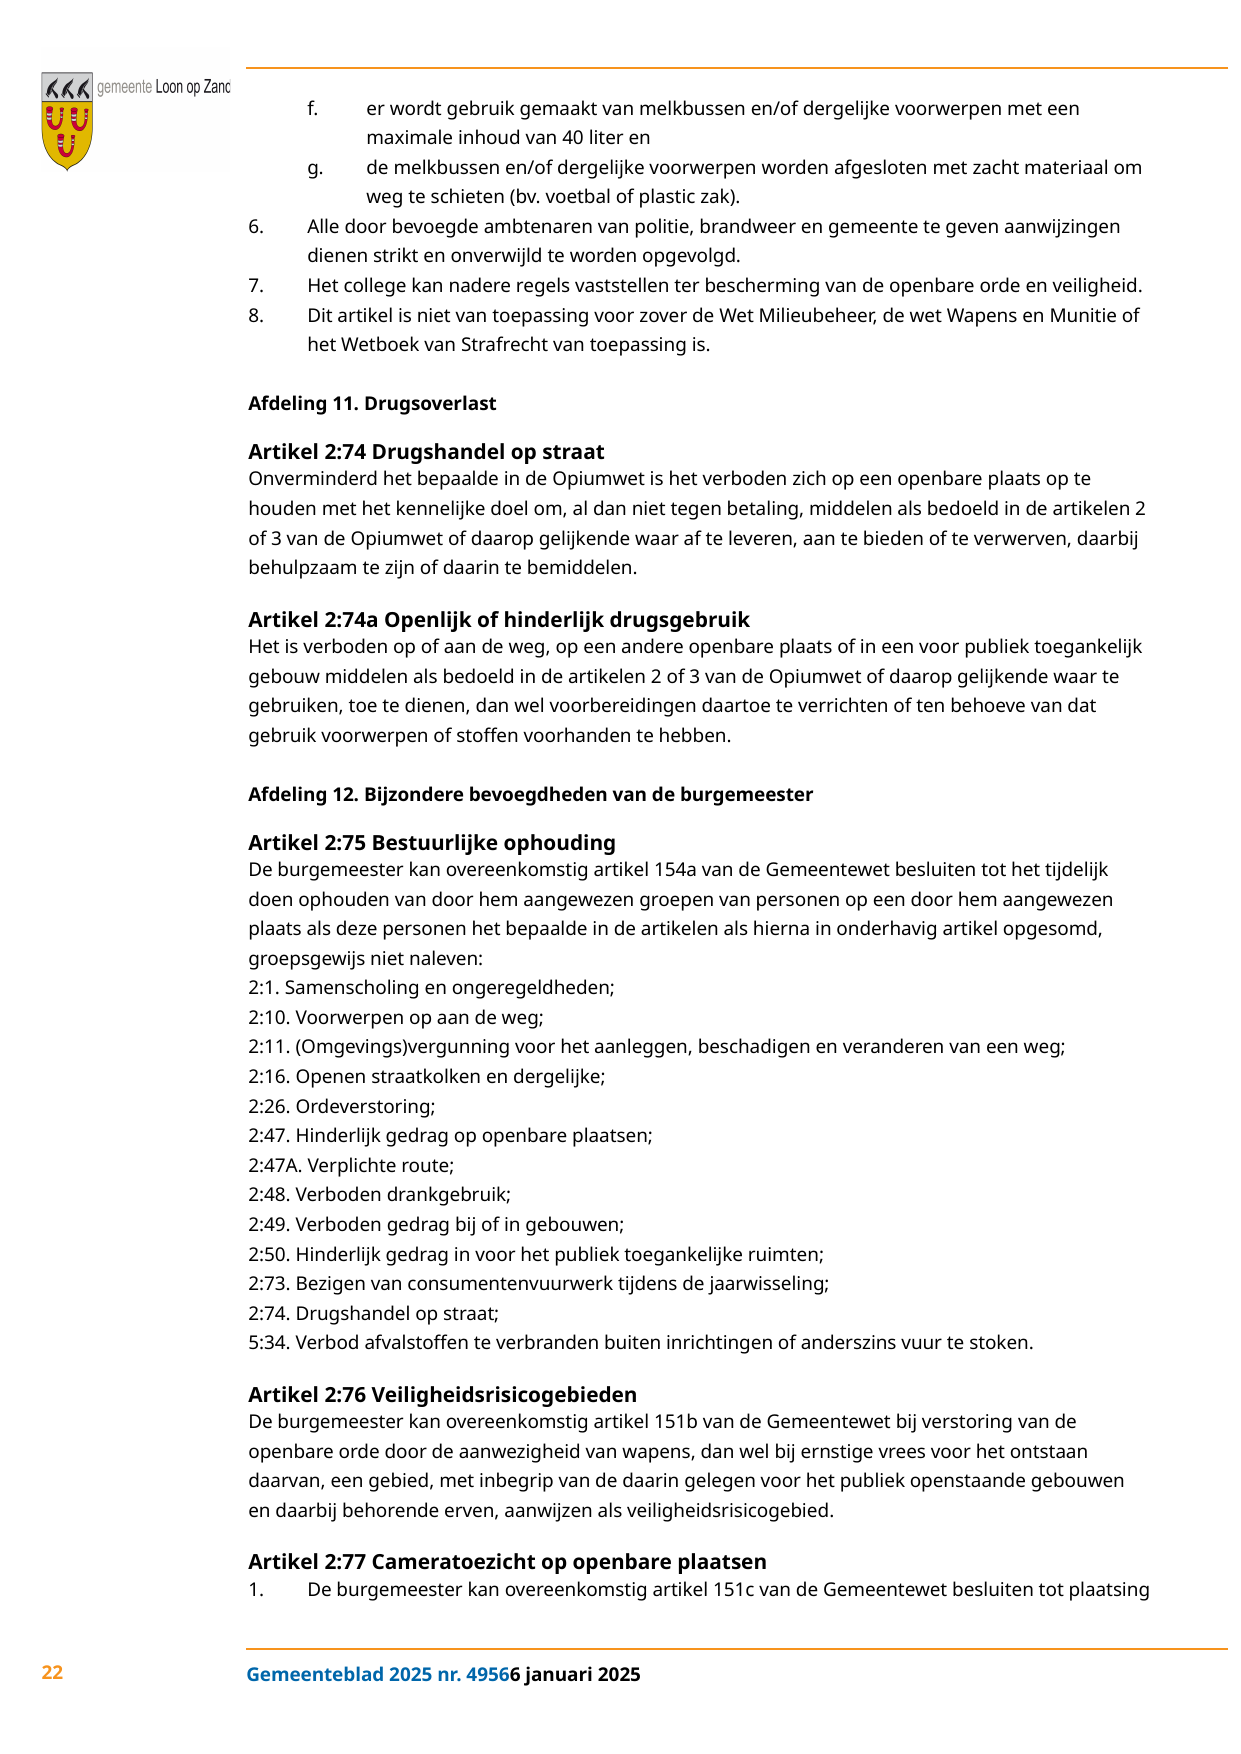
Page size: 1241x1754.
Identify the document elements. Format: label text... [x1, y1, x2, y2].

text Het is verboden op of aan de weg, op een andere openbare plaats of in een voor publiek toegankelijk gebouw middelen als bedoeld in de artikelen 2 of 3 van de Opiumwet of daarop gelijkende waar te gebruiken, toe te dienen, dan wel voorbereidingen daartoe te verrichten of ten behoeve van dat gebruik voorwerpen of stoffen voorhanden te hebben. [248, 633, 1152, 748]
list Alle door bevoegde ambtenaren van politie, brandweer en gemeente te geven aanwijzingen dienen strikt en onverwijld te worden opgevolgd. [248, 213, 1152, 268]
text Artikel 2:77 Cameratoezicht op openbare plaatsen [248, 1547, 1152, 1576]
text 2:47. Hinderlijk gedrag op openbare plaatsen; [248, 1122, 1152, 1148]
text 2:49. Verboden gedrag bij of in gebouwen; [248, 1211, 1152, 1237]
list Dit artikel is niet van toepassing voor zover de Wet Milieubeheer, de wet Wapens en Munitie of het Wetboek van Strafrecht van toepassing is. [248, 302, 1152, 357]
text 2:74. Drugshandel op straat; [248, 1300, 1152, 1326]
text Afdeling 11. Drugsoverlast [248, 391, 1152, 416]
text De burgemeester kan overeenkomstig artikel 154a van de Gemeentewet besluiten tot het tijdelijk doen ophouden van door hem aangewezen groepen van personen op een door hem aangewezen plaats als deze personen het bepaalde in de artikelen als hierna in onderhavig artikel opgesomd, groepsgewijs niet naleven: [248, 856, 1152, 971]
text 2:73. Bezigen van consumentenvuurwerk tijdens de jaarwisseling; [248, 1270, 1152, 1296]
text Artikel 2:76 Veiligheidsrisicogebieden [248, 1380, 1152, 1408]
text 2:48. Verboden drankgebruik; [248, 1182, 1152, 1207]
text Artikel 2:74a Openlijk of hinderlijk drugsgebruik [248, 605, 1152, 633]
text Artikel 2:75 Bestuurlijke ophouding [248, 828, 1152, 856]
text 2:50. Hinderlijk gedrag in voor het publiek toegankelijke ruimten; [248, 1241, 1152, 1266]
list er wordt gebruik gemaakt van melkbussen en/of dergelijke voorwerpen met een maximale inhoud van 40 liter en [307, 95, 1152, 150]
list De burgemeester kan overeenkomstig artikel 151c van de Gemeentewet besluiten tot plaatsing [248, 1576, 1152, 1602]
text Afdeling 12. Bijzondere bevoegdheden van de burgemeester [248, 781, 1152, 807]
text 2:11. (Omgevings)vergunning voor het aanleggen, beschadigen en veranderen van een weg; [248, 1034, 1152, 1059]
list de melkbussen en/of dergelijke voorwerpen worden afgesloten met zacht materiaal om weg te schieten (bv. voetbal of plastic zak). [307, 154, 1152, 209]
picture [41, 47, 231, 172]
text Artikel 2:74 Drugshandel op straat [248, 437, 1152, 466]
text 2:1. Samenscholing en ongeregeldheden; [248, 974, 1152, 1000]
list Het college kan nadere regels vaststellen ter bescherming van de openbare orde en veiligheid. [248, 272, 1152, 298]
text De burgemeester kan overeenkomstig artikel 151b van de Gemeentewet bij verstoring van de openbare orde door de aanwezigheid van wapens, dan wel bij ernstige vrees voor het ontstaan daarvan, een gebied, met inbegrip van de daarin gelegen voor het publiek openstaande gebouwen en daarbij behorende erven, aanwijzen als veiligheidsrisicogebied. [248, 1408, 1152, 1523]
text 5:34. Verbod afvalstoffen te verbranden buiten inrichtingen of anderszins vuur te stoken. [248, 1329, 1152, 1355]
text 2:47A. Verplichte route; [248, 1152, 1152, 1178]
text 2:16. Openen straatkolken en dergelijke; [248, 1063, 1152, 1089]
text 2:10. Voorwerpen op aan de weg; [248, 1004, 1152, 1030]
text 2:26. Ordeverstoring; [248, 1093, 1152, 1118]
text Onverminderd het bepaalde in de Opiumwet is het verboden zich op een openbare plaats op te houden met het kennelijke doel om, al dan niet tegen betaling, middelen als bedoeld in de artikelen 2 of 3 van de Opiumwet of daarop gelijkende waar af te leveren, aan te bieden of te verwerven, daarbij behulpzaam te zijn of daarin te bemiddelen. [248, 466, 1152, 580]
